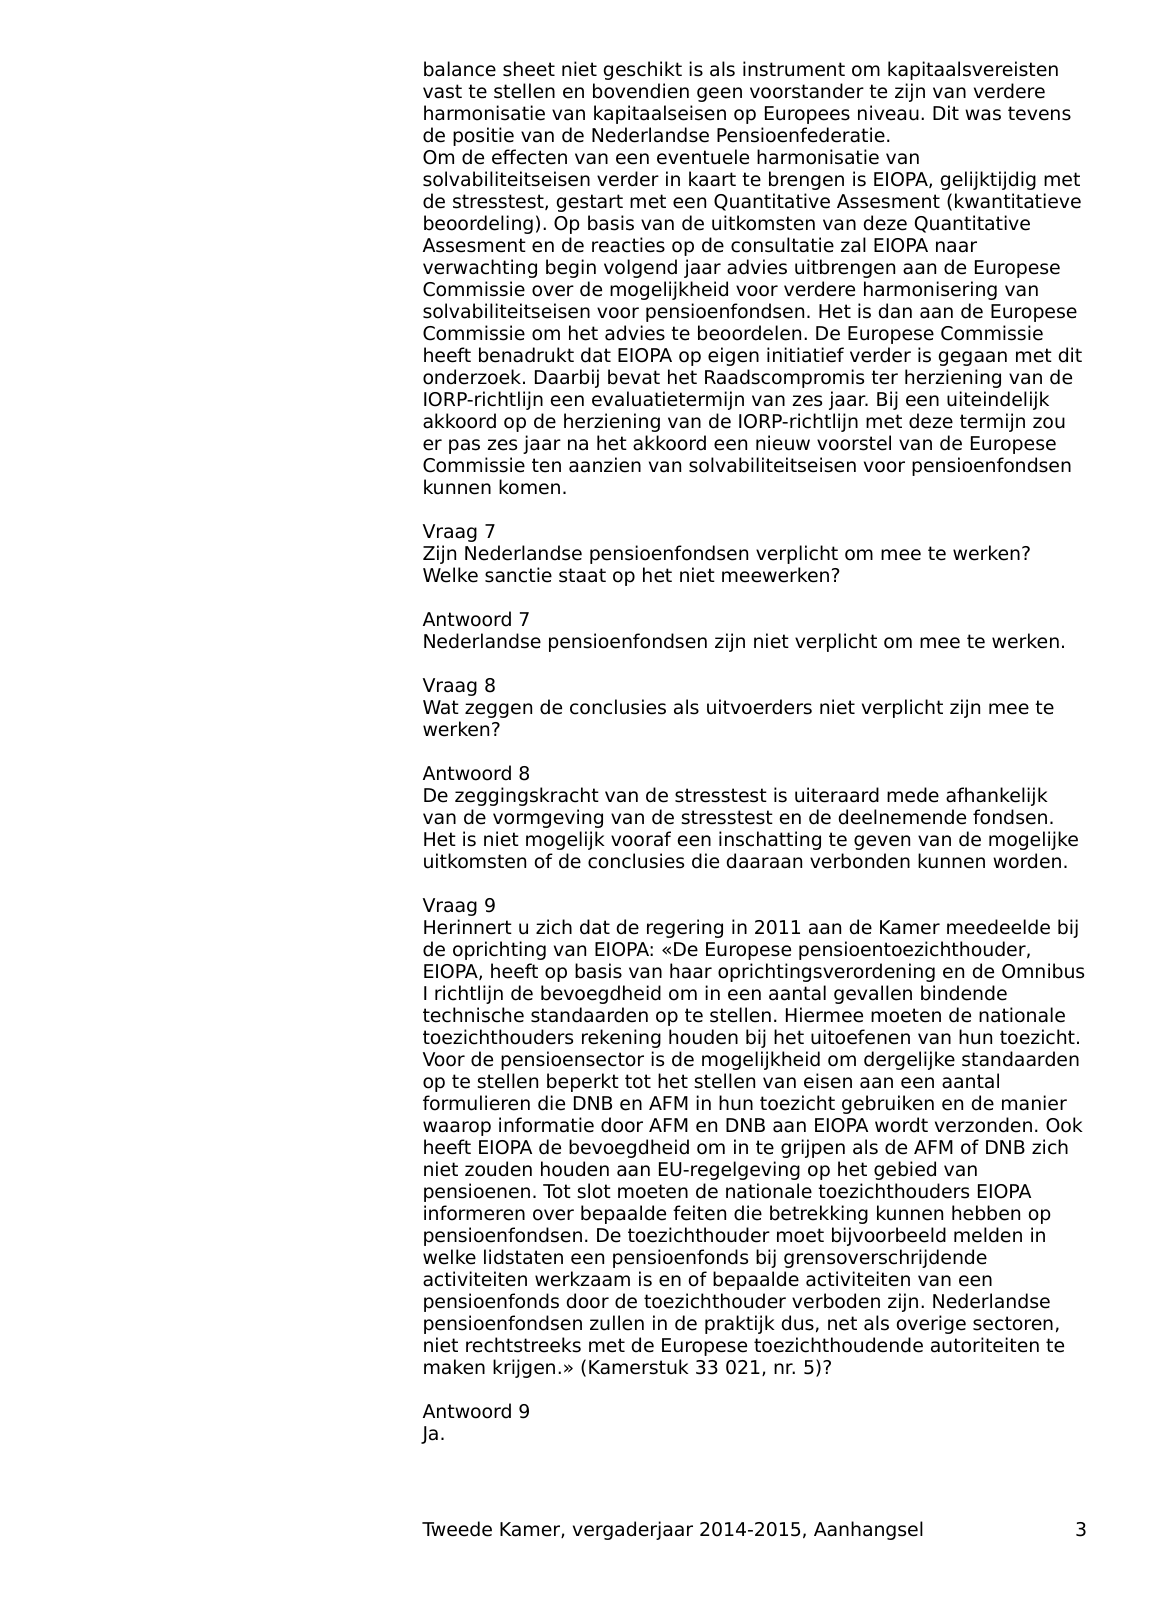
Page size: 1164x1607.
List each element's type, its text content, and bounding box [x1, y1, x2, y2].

text Om de effecten van een eventuele harmonisatie van solvabiliteitseisen verder in kaart te brengen is EIOPA, gelijktijdig met de stresstest, gestart met een Quantitative Assesment (kwantitatieve beoordeling). Op basis van de uitkomsten van deze Quantitative Assesment en de reacties op de consultatie zal EIOPA naar verwachting begin volgend jaar advies uitbrengen aan de Europese Commissie over de mogelijkheid voor verdere harmonisering van solvabiliteitseisen voor pensioenfondsen. Het is dan aan de Europese Commissie om het advies te beoordelen. De Europese Commissie heeft benadrukt dat EIOPA op eigen initiatief verder is gegaan met dit onderzoek. Daarbij bevat het Raadscompromis ter herziening van de IORP-richtlijn een evaluatietermijn van zes jaar. Bij een uiteindelijk akkoord op de herziening van de IORP-richtlijn met deze termijn zou er pas zes jaar na het akkoord een nieuw voorstel van de Europese Commissie ten aanzien van solvabiliteitseisen voor pensioenfondsen kunnen komen. [422, 147, 1087, 499]
text De zeggingskracht van de stresstest is uiteraard mede afhankelijk van de vormgeving van de stresstest en de deelnemende fondsen. Het is niet mogelijk vooraf een inschatting te geven van de mogelijke uitkomsten of de conclusies die daaraan verbonden kunnen worden. [422, 785, 1087, 873]
text Antwoord 7 [422, 609, 1087, 631]
text Vraag 7 [422, 521, 1087, 543]
text Ja. [422, 1423, 1087, 1445]
text Nederlandse pensioenfondsen zijn niet verplicht om mee te werken. [422, 631, 1087, 653]
text Zijn Nederlandse pensioenfondsen verplicht om mee te werken? Welke sanctie staat op het niet meewerken? [422, 543, 1087, 587]
text Vraag 8 [422, 675, 1087, 697]
text Herinnert u zich dat de regering in 2011 aan de Kamer meedeelde bij de oprichting van EIOPA: «De Europese pensioentoezichthouder, EIOPA, heeft op basis van haar oprichtingsverordening en de Omnibus I richtlijn de bevoegdheid om in een aantal gevallen bindende technische standaarden op te stellen. Hiermee moeten de nationale toezichthouders rekening houden bij het uitoefenen van hun toezicht. Voor de pensioensector is de mogelijkheid om dergelijke standaarden op te stellen beperkt tot het stellen van eisen aan een aantal formulieren die DNB en AFM in hun toezicht gebruiken en de manier waarop informatie door AFM en DNB aan EIOPA wordt verzonden. Ook heeft EIOPA de bevoegdheid om in te grijpen als de AFM of DNB zich niet zouden houden aan EU-regelgeving op het gebied van pensioenen. Tot slot moeten de nationale toezichthouders EIOPA informeren over bepaalde feiten die betrekking kunnen hebben op pensioenfondsen. De toezichthouder moet bijvoorbeeld melden in welke lidstaten een pensioenfonds bij grensoverschrijdende activiteiten werkzaam is en of bepaalde activiteiten van een pensioenfonds door de toezichthouder verboden zijn. Nederlandse pensioenfondsen zullen in de praktijk dus, net als overige sectoren, niet rechtstreeks met de Europese toezichthoudende autoriteiten te maken krijgen.» (Kamerstuk 33 021, nr. 5)? [422, 917, 1087, 1379]
text Vraag 9 [422, 895, 1087, 917]
text Antwoord 8 [422, 763, 1087, 785]
text balance sheet niet geschikt is als instrument om kapitaalsvereisten vast te stellen en bovendien geen voorstander te zijn van verdere harmonisatie van kapitaalseisen op Europees niveau. Dit was tevens de positie van de Nederlandse Pensioenfederatie. [422, 59, 1087, 147]
text Wat zeggen de conclusies als uitvoerders niet verplicht zijn mee te werken? [422, 697, 1087, 741]
text Antwoord 9 [422, 1401, 1087, 1423]
